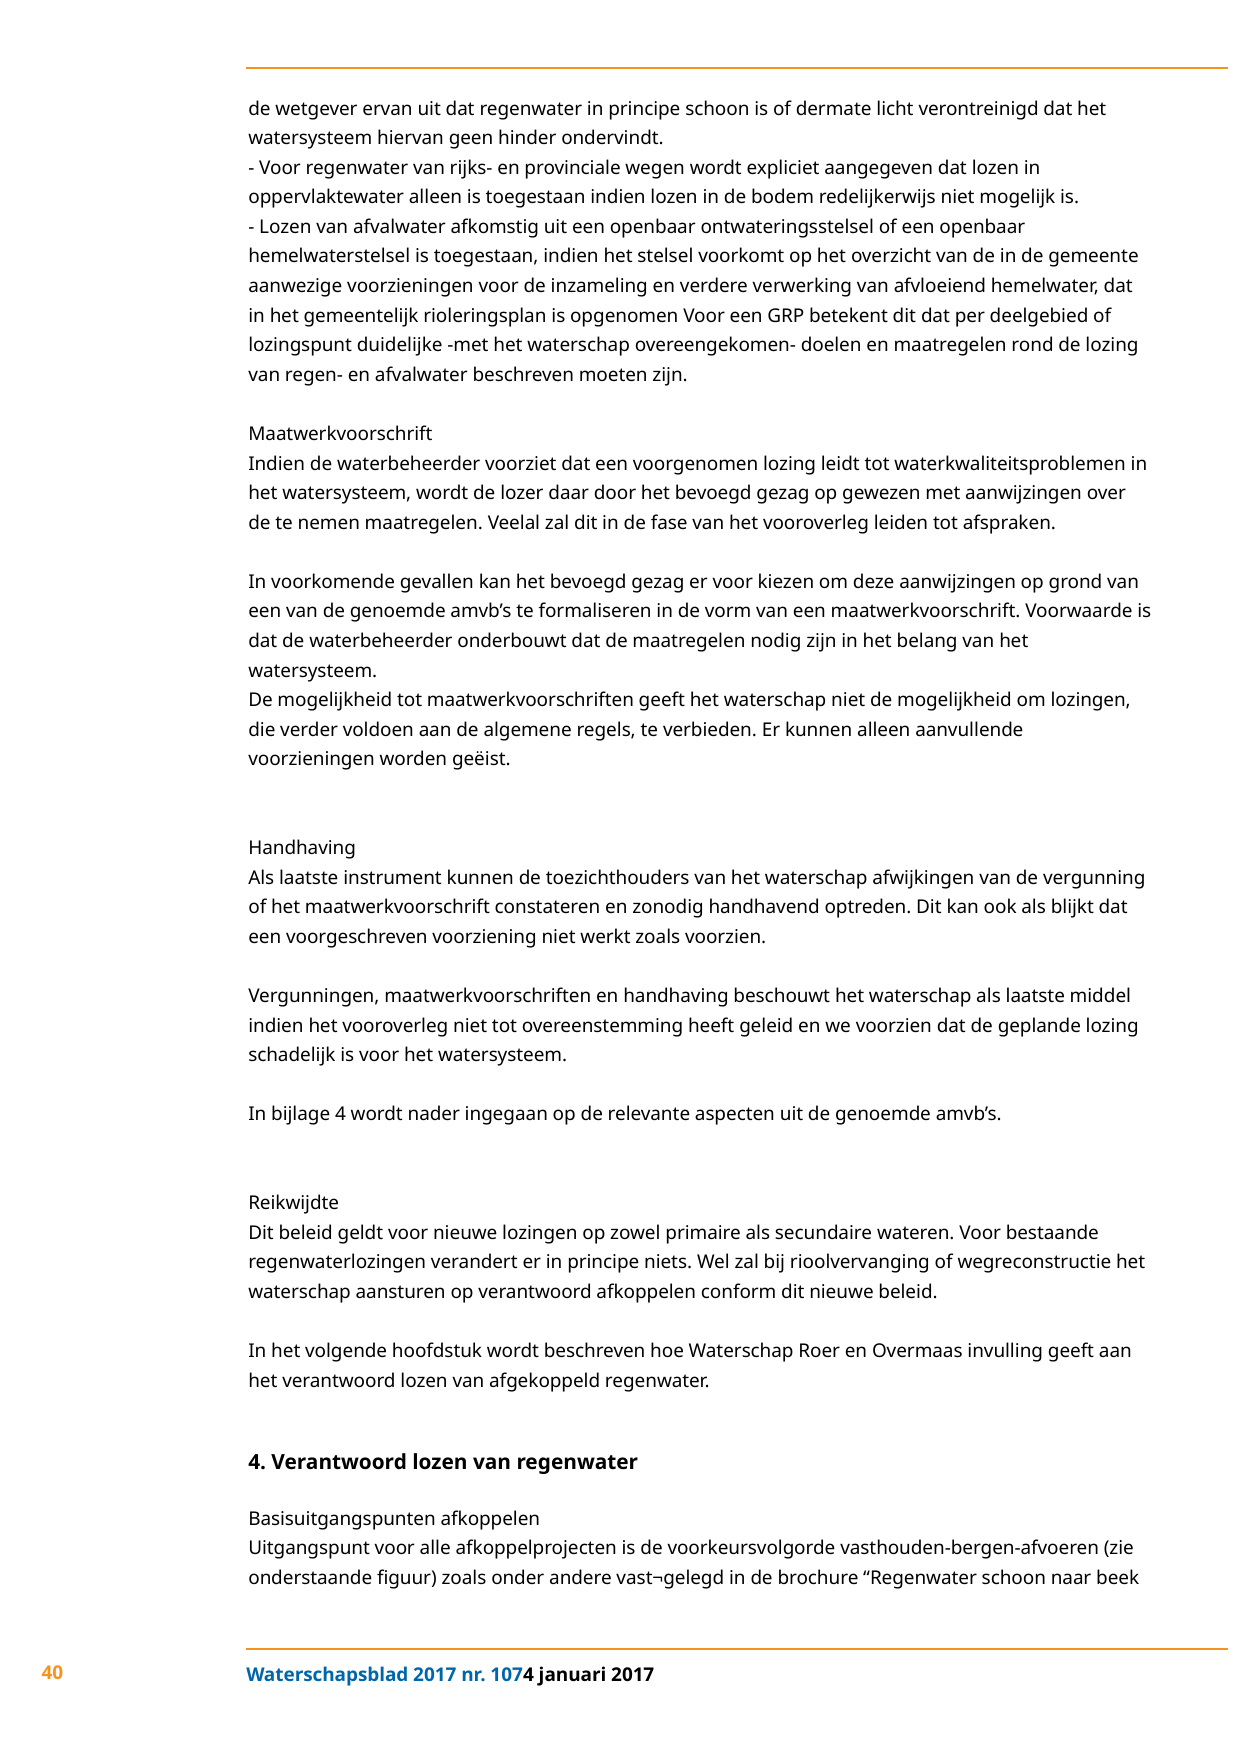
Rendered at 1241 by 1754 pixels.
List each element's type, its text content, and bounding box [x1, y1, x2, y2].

text Uitgangspunt voor alle afkoppelprojecten is de voorkeursvolgorde vasthouden-bergen-afvoeren (zie onderstaande figuur) zoals onder andere vast¬gelegd in de brochure “Regenwater schoon naar beek [248, 1534, 1152, 1590]
text Indien de waterbeheerder voorziet dat een voorgenomen lozing leidt tot waterkwaliteitsproblemen in het watersysteem, wordt de lozer daar door het bevoegd gezag op gewezen met aanwijzingen over de te nemen maatregelen. Veelal zal dit in de fase van het vooroverleg leiden tot afspraken. [248, 450, 1152, 535]
text De mogelijkheid tot maatwerkvoorschriften geeft het waterschap niet de mogelijkheid om lozingen, die verder voldoen aan de algemene regels, te verbieden. Er kunnen alleen aanvullende voorzieningen worden geëist. [248, 686, 1152, 771]
text In bijlage 4 wordt nader ingegaan op de relevante aspecten uit de genoemde amvb’s. [248, 1101, 1152, 1126]
text Handhaving [248, 834, 1152, 860]
text Als laatste instrument kunnen de toezichthouders van het waterschap afwijkingen van de vergunning of het maatwerkvoorschrift constateren en zonodig handhavend optreden. Dit kan ook als blijkt dat een voorgeschreven voorziening niet werkt zoals voorzien. [248, 864, 1152, 949]
text Maatwerkvoorschrift [248, 420, 1152, 446]
picture [41, 47, 231, 172]
text de wetgever ervan uit dat regenwater in principe schoon is of dermate licht verontreinigd dat het watersysteem hiervan geen hinder ondervindt. [248, 95, 1152, 150]
text - Voor regenwater van rijks- en provinciale wegen wordt expliciet aangegeven dat lozen in oppervlaktewater alleen is toegestaan indien lozen in de bodem redelijkerwijs niet mogelijk is. [248, 154, 1152, 209]
text - Lozen van afvalwater afkomstig uit een openbaar ontwateringsstelsel of een openbaar hemelwaterstelsel is toegestaan, indien het stelsel voorkomt op het overzicht van de in de gemeente aanwezige voorzieningen voor de inzameling en verdere verwerking van afvloeiend hemelwater, dat in het gemeentelijk rioleringsplan is opgenomen Voor een GRP betekent dit dat per deelgebied of lozingspunt duidelijke -met het waterschap overeengekomen- doelen en maatregelen rond de lozing van regen- en afvalwater beschreven moeten zijn. [248, 213, 1152, 387]
text Vergunningen, maatwerkvoorschriften en handhaving beschouwt het waterschap als laatste middel indien het vooroverleg niet tot overeenstemming heeft geleid en we voorzien dat de geplande lozing schadelijk is voor het watersysteem. [248, 982, 1152, 1067]
text Reikwijdte [248, 1189, 1152, 1215]
text 4. Verantwoord lozen van regenwater [248, 1447, 1152, 1475]
text In het volgende hoofdstuk wordt beschreven hoe Waterschap Roer en Overmaas invulling geeft aan het verantwoord lozen van afgekoppeld regenwater. [248, 1337, 1152, 1393]
text In voorkomende gevallen kan het bevoegd gezag er voor kiezen om deze aanwijzingen op grond van een van de genoemde amvb’s te formaliseren in de vorm van een maatwerkvoorschrift. Voorwaarde is dat de waterbeheerder onderbouwt dat de maatregelen nodig zijn in het belang van het watersysteem. [248, 568, 1152, 683]
text Dit beleid geldt voor nieuwe lozingen op zowel primaire als secundaire wateren. Voor bestaande regenwaterlozingen verandert er in principe niets. Wel zal bij rioolvervanging of wegreconstructie het waterschap aansturen op verantwoord afkoppelen conform dit nieuwe beleid. [248, 1219, 1152, 1304]
text Basisuitgangspunten afkoppelen [248, 1505, 1152, 1531]
